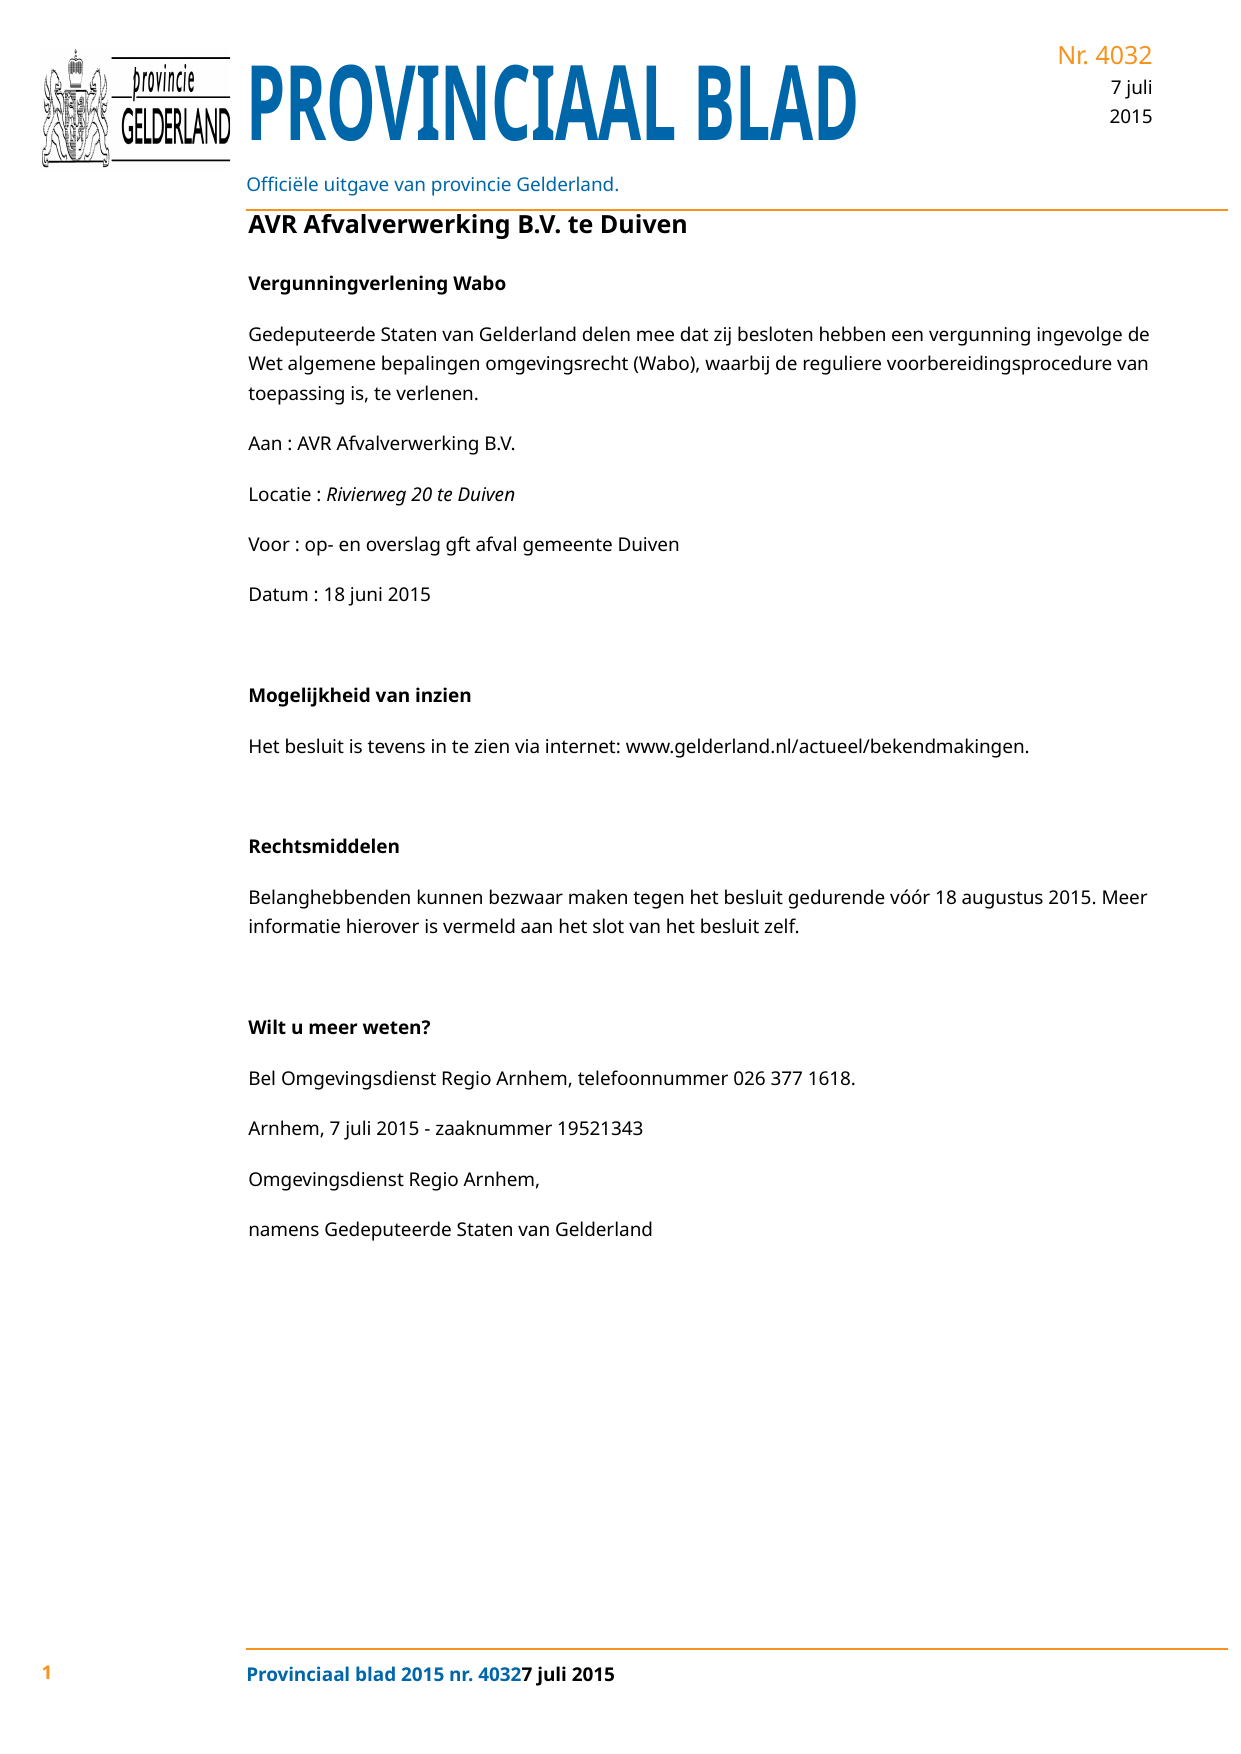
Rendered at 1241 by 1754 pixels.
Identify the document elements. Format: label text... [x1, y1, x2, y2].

text Locatie : Rivierweg 20 te Duiven [248, 481, 1152, 506]
text Vergunningverlening Wabo [248, 270, 1152, 296]
text AVR Afvalverwerking B.V. te Duiven [248, 211, 1152, 241]
text Arnhem, 7 juli 2015 - zaaknummer 19521343 [248, 1115, 1152, 1141]
text namens Gedeputeerde Staten van Gelderland [248, 1216, 1152, 1242]
text Datum : 18 juni 2015 [248, 582, 1152, 607]
text Mogelijkheid van inzien [248, 682, 1152, 708]
text Bel Omgevingsdienst Regio Arnhem, telefoonnummer 026 377 1618. [248, 1065, 1152, 1091]
text Rechtsmiddelen [248, 834, 1152, 859]
text Voor : op- en overslag gft afval gemeente Duiven [248, 531, 1152, 557]
text Wilt u meer weten? [248, 1014, 1152, 1040]
picture [41, 47, 231, 172]
text Belanghebbenden kunnen bezwaar maken tegen het besluit gedurende vóór 18 augustus 2015. Meer informatie hierover is vermeld aan het slot van het besluit zelf. [248, 884, 1152, 939]
text Omgevingsdienst Regio Arnhem, [248, 1166, 1152, 1191]
text Aan : AVR Afvalverwerking B.V. [248, 430, 1152, 456]
text Gedeputeerde Staten van Gelderland delen mee dat zij besloten hebben een vergunning ingevolge de Wet algemene bepalingen omgevingsrecht (Wabo), waarbij de reguliere voorbereidingsprocedure van toepassing is, te verlenen. [248, 321, 1152, 406]
text Het besluit is tevens in te zien via internet: www.gelderland.nl/actueel/bekendmakingen. [248, 733, 1152, 758]
